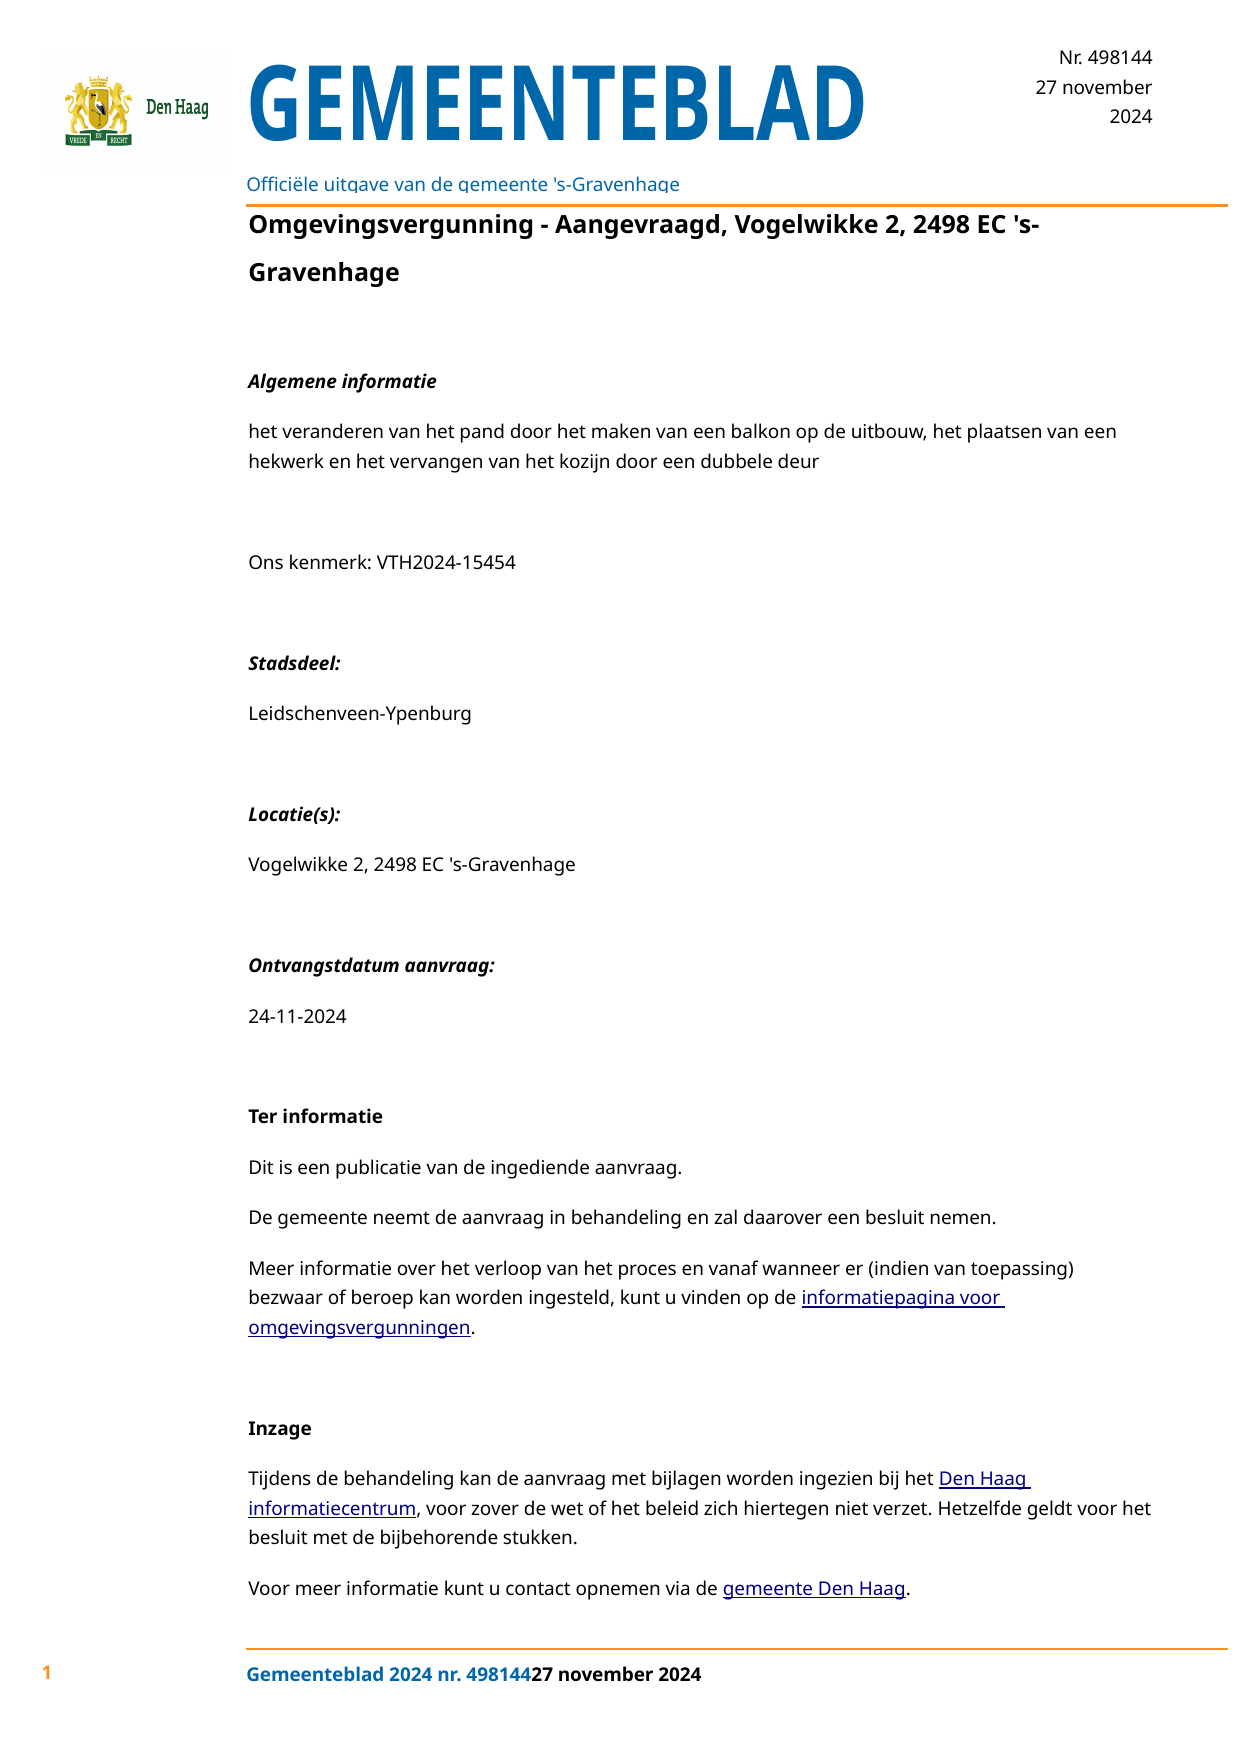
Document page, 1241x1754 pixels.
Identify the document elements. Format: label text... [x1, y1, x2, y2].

text Vogelwikke 2, 2498 EC 's-Gravenhage [248, 852, 1152, 877]
text Meer informatie over het verloop van het proces en vanaf wanneer er (indien van toepassing) bezwaar of beroep kan worden ingesteld, kunt u vinden op de informatiepagina voor omgevingsvergunningen. [248, 1255, 1152, 1340]
text Ter informatie [248, 1104, 1152, 1129]
text Dit is een publicatie van de ingediende aanvraag. [248, 1154, 1152, 1180]
text Voor meer informatie kunt u contact opnemen via de gemeente Den Haag. [248, 1575, 1152, 1601]
text Stadsdeel: [248, 650, 1152, 676]
text Omgevingsvergunning - Aangevraagd, Vogelwikke 2, 2498 EC 's-Gravenhage [248, 207, 1152, 288]
picture [41, 47, 231, 172]
text Ontvangstdatum aanvraag: [248, 952, 1152, 978]
text Ons kenmerk: VTH2024-15454 [248, 549, 1152, 575]
text 24-11-2024 [248, 1003, 1152, 1029]
text Inzage [248, 1415, 1152, 1441]
text Locatie(s): [248, 801, 1152, 827]
text De gemeente neemt de aanvraag in behandeling en zal daarover een besluit nemen. [248, 1204, 1152, 1230]
text Algemene informatie [248, 368, 1152, 394]
text het veranderen van het pand door het maken van een balkon op de uitbouw, het plaatsen van een hekwerk en het vervangen van het kozijn door een dubbele deur [248, 419, 1152, 474]
text Tijdens de behandeling kan de aanvraag met bijlagen worden ingezien bij het Den Haag informatiecentrum, voor zover de wet of het beleid zich hiertegen niet verzet. Hetzelfde geldt voor het besluit met de bijbehorende stukken. [248, 1465, 1152, 1550]
text Leidschenveen-Ypenburg [248, 700, 1152, 726]
